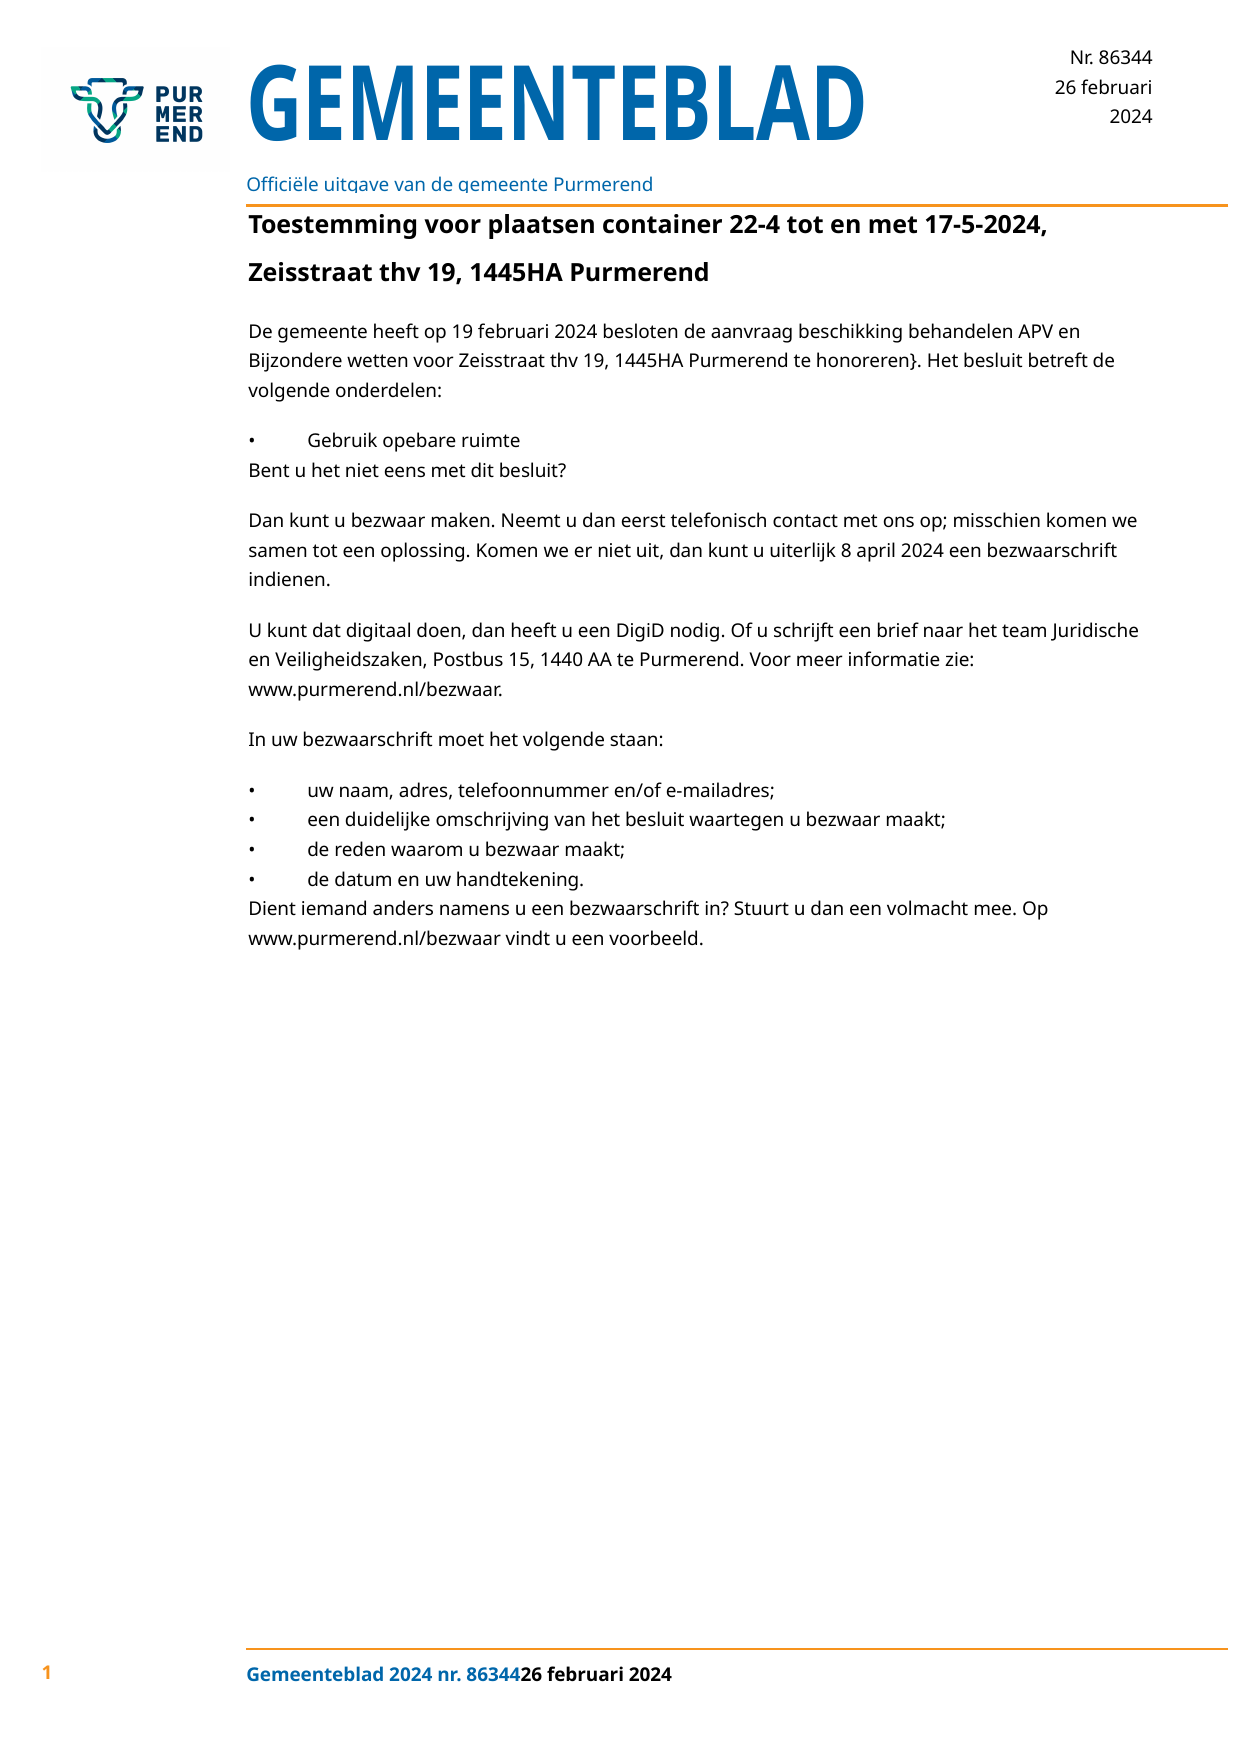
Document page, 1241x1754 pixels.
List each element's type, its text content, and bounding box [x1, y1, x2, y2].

list uw naam, adres, telefoonnummer en/of e-mailadres; [248, 777, 1152, 803]
list Gebruik opebare ruimte [248, 427, 1152, 453]
text De gemeente heeft op 19 februari 2024 besloten de aanvraag beschikking behandelen APV en Bijzondere wetten voor Zeisstraat thv 19, 1445HA Purmerend te honoreren}. Het besluit betreft de volgende onderdelen: [248, 318, 1152, 403]
text In uw bezwaarschrift moet het volgende staan: [248, 727, 1152, 752]
text Dan kunt u bezwaar maken. Neemt u dan eerst telefonisch contact met ons op; misschien komen we samen tot een oplossing. Komen we er niet uit, dan kunt u uiterlijk 8 april 2024 een bezwaarschrift indienen. [248, 507, 1152, 592]
list de reden waarom u bezwaar maakt; [248, 836, 1152, 862]
picture [41, 47, 231, 172]
text Toestemming voor plaatsen container 22-4 tot en met 17-5-2024, Zeisstraat thv 19, 1445HA Purmerend [248, 207, 1152, 288]
text Bent u het niet eens met dit besluit? [248, 457, 1152, 483]
text Dient iemand anders namens u een bezwaarschrift in? Stuurt u dan een volmacht mee. Op www.purmerend.nl/bezwaar vindt u een voorbeeld. [248, 895, 1152, 951]
list een duidelijke omschrijving van het besluit waartegen u bezwaar maakt; [248, 807, 1152, 832]
list de datum en uw handtekening. [248, 866, 1152, 892]
text U kunt dat digitaal doen, dan heeft u een DigiD nodig. Of u schrijft een brief naar het team Juridische en Veiligheidszaken, Postbus 15, 1440 AA te Purmerend. Voor meer informatie zie: www.purmerend.nl/bezwaar. [248, 617, 1152, 702]
